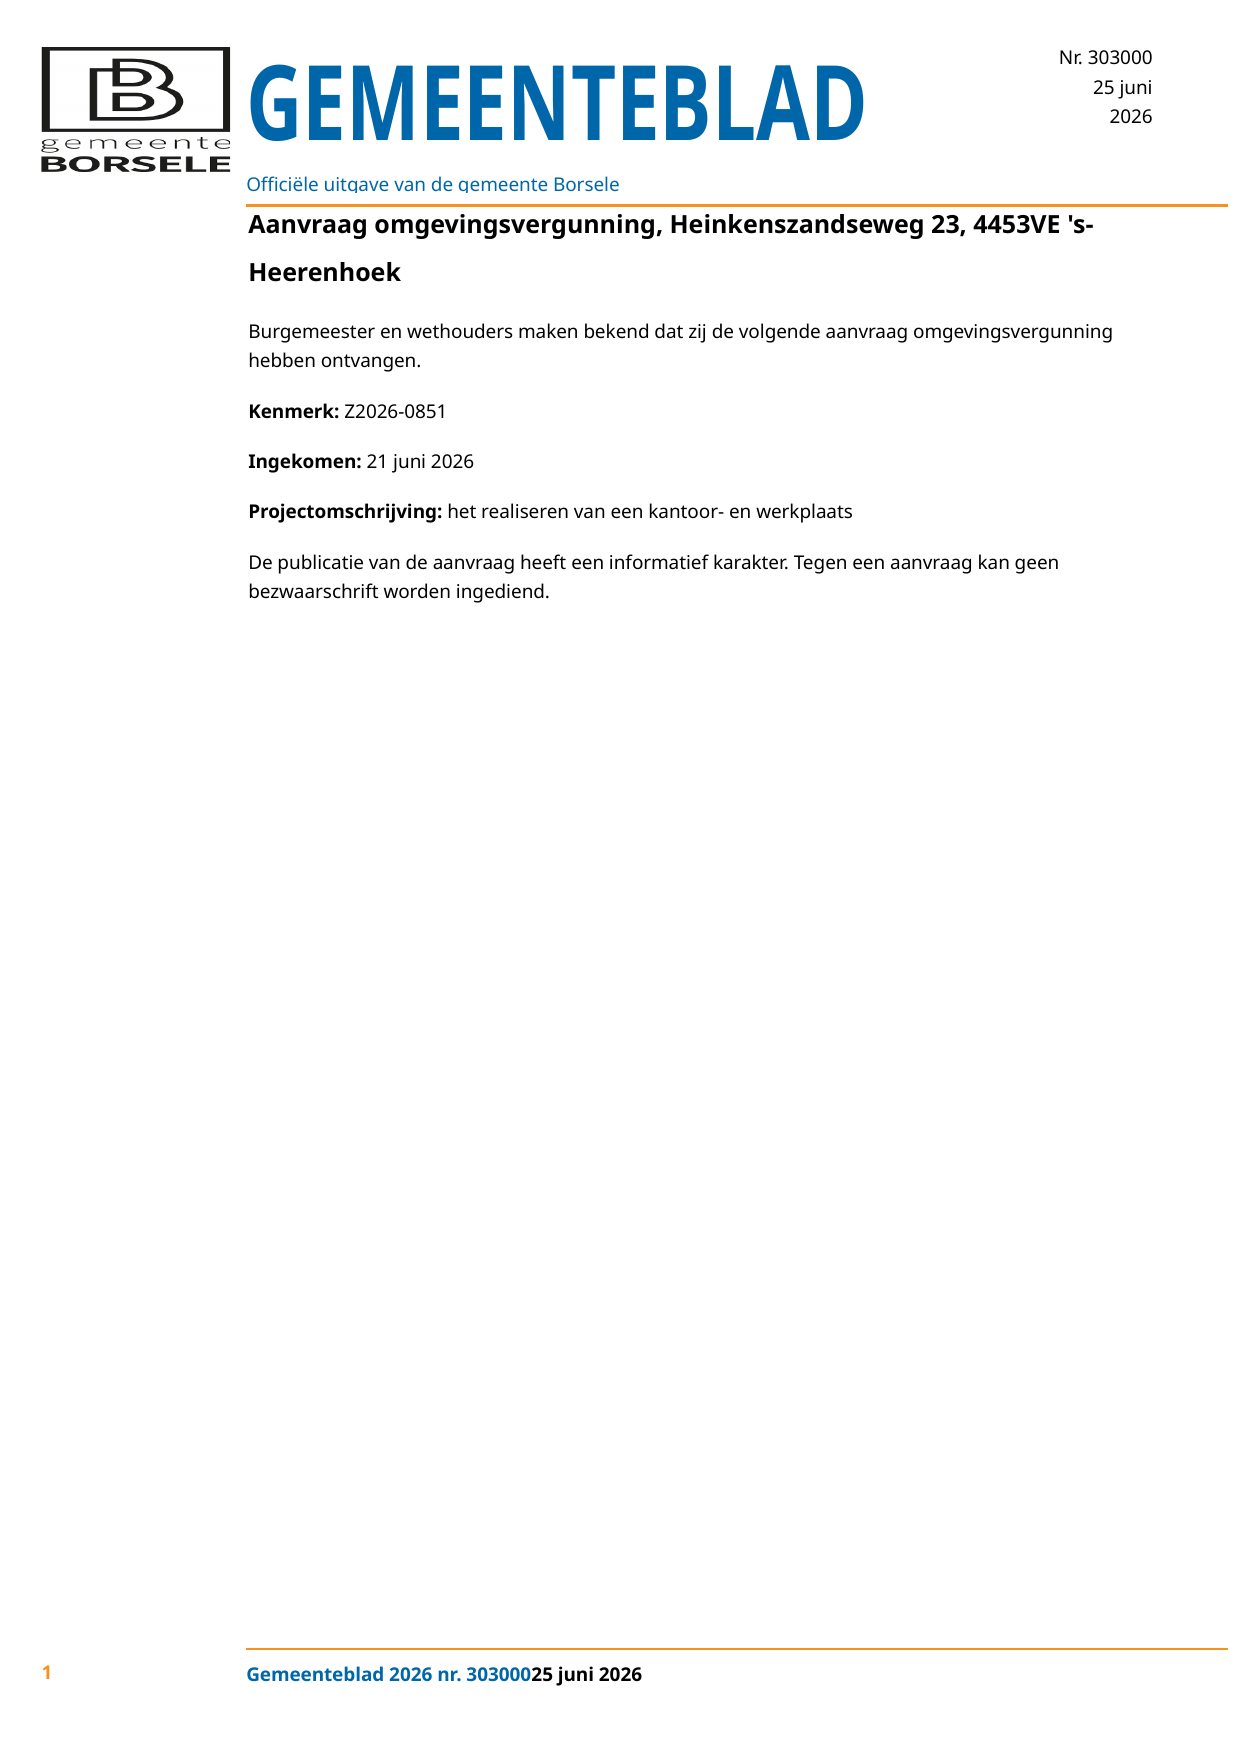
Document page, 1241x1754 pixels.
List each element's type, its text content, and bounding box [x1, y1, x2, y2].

text Projectomschrijving: het realiseren van een kantoor- en werkplaats [248, 499, 1152, 524]
picture [41, 47, 231, 172]
text Burgemeester en wethouders maken bekend dat zij de volgende aanvraag omgevingsvergunning hebben ontvangen. [248, 318, 1152, 373]
text Aanvraag omgevingsvergunning, Heinkenszandseweg 23, 4453VE 's-Heerenhoek [248, 207, 1152, 288]
text Ingekomen: 21 juni 2026 [248, 448, 1152, 474]
text Kenmerk: Z2026-0851 [248, 398, 1152, 424]
text De publicatie van de aanvraag heeft een informatief karakter. Tegen een aanvraag kan geen bezwaarschrift worden ingediend. [248, 549, 1152, 604]
